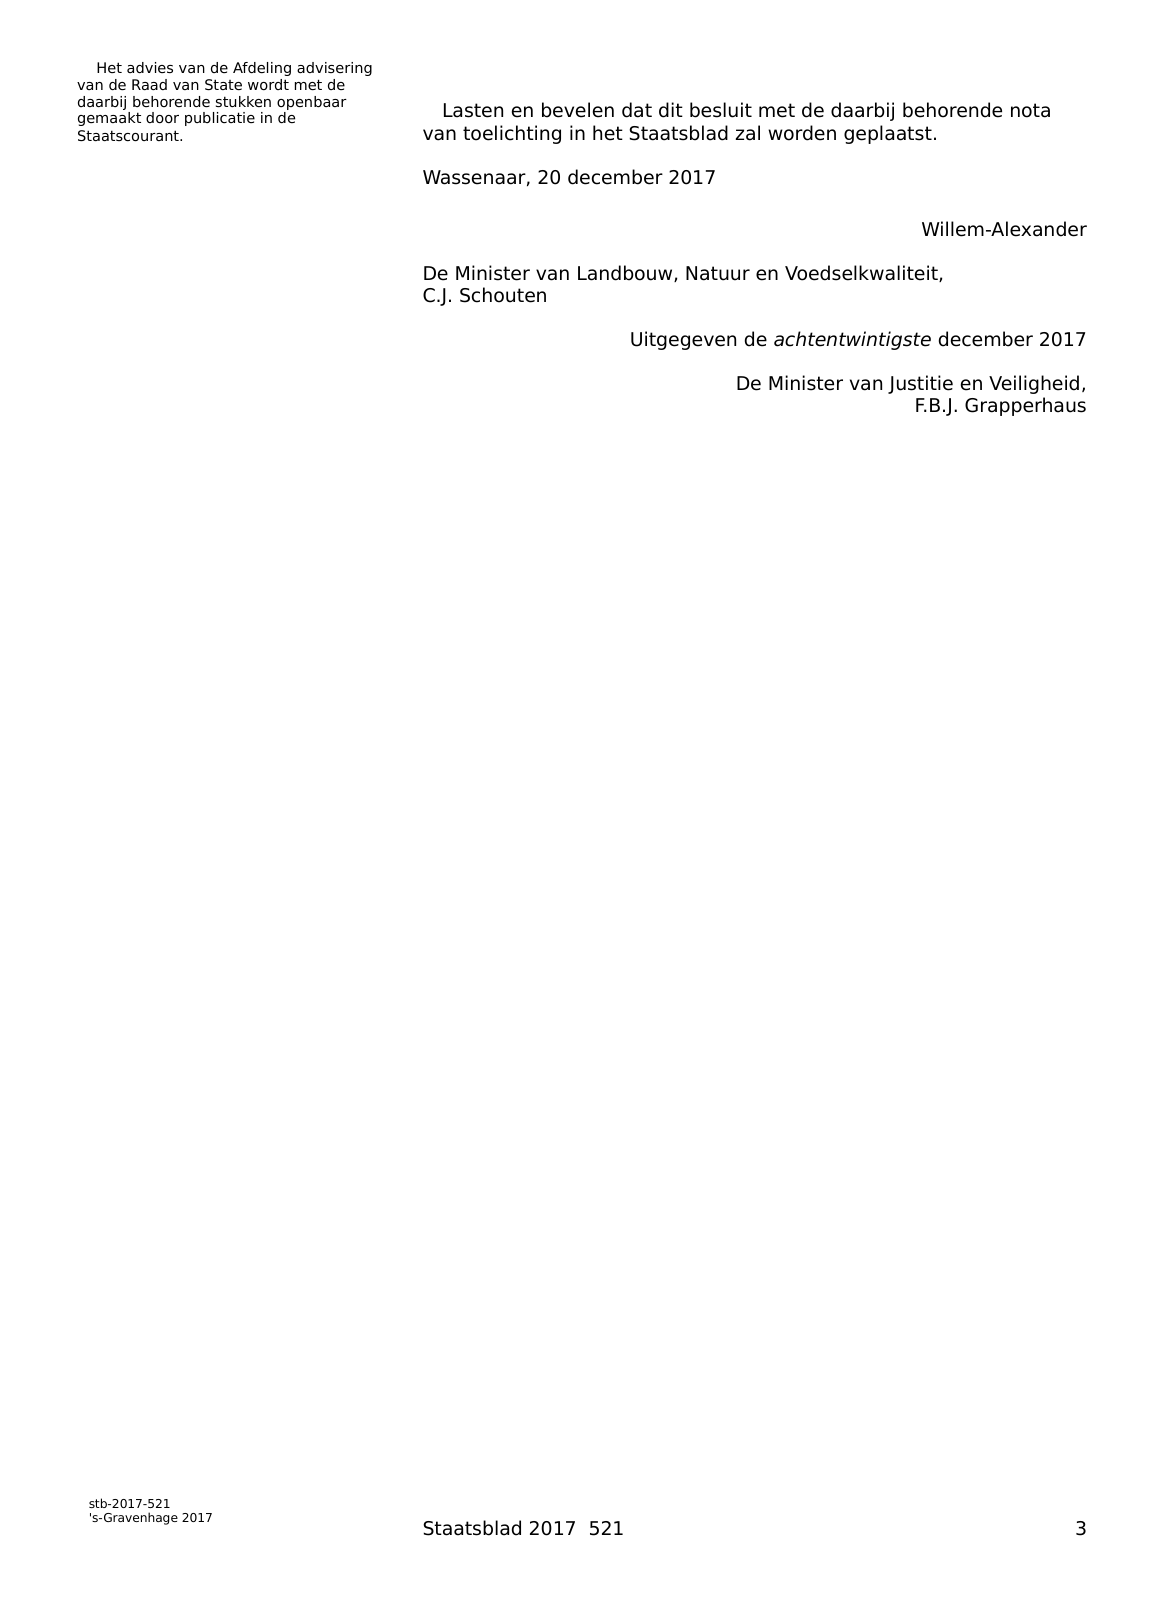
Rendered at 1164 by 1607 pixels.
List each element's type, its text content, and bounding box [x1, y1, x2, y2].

text stb-2017-521 [88, 1497, 323, 1511]
text 's-Gravenhage 2017 [88, 1511, 323, 1525]
text Uitgegeven de achtentwintigste december 2017 [422, 329, 1087, 351]
text Lasten en bevelen dat dit besluit met de daarbij behorende nota van toelichting in het Staatsblad zal worden geplaatst. [422, 100, 1087, 144]
text Wassenaar, 20 december 2017 [422, 167, 1087, 188]
text De Minister van Landbouw, Natuur en Voedselkwaliteit, C.J. Schouten [422, 263, 1087, 307]
text Willem-Alexander [422, 218, 1087, 241]
text De Minister van Justitie en Veiligheid, F.B.J. Grapperhaus [422, 373, 1087, 417]
text Het advies van de Afdeling advisering van de Raad van State wordt met de daarbij behorende stukken openbaar gemaakt door publicatie in de Staatscourant. [77, 59, 396, 144]
